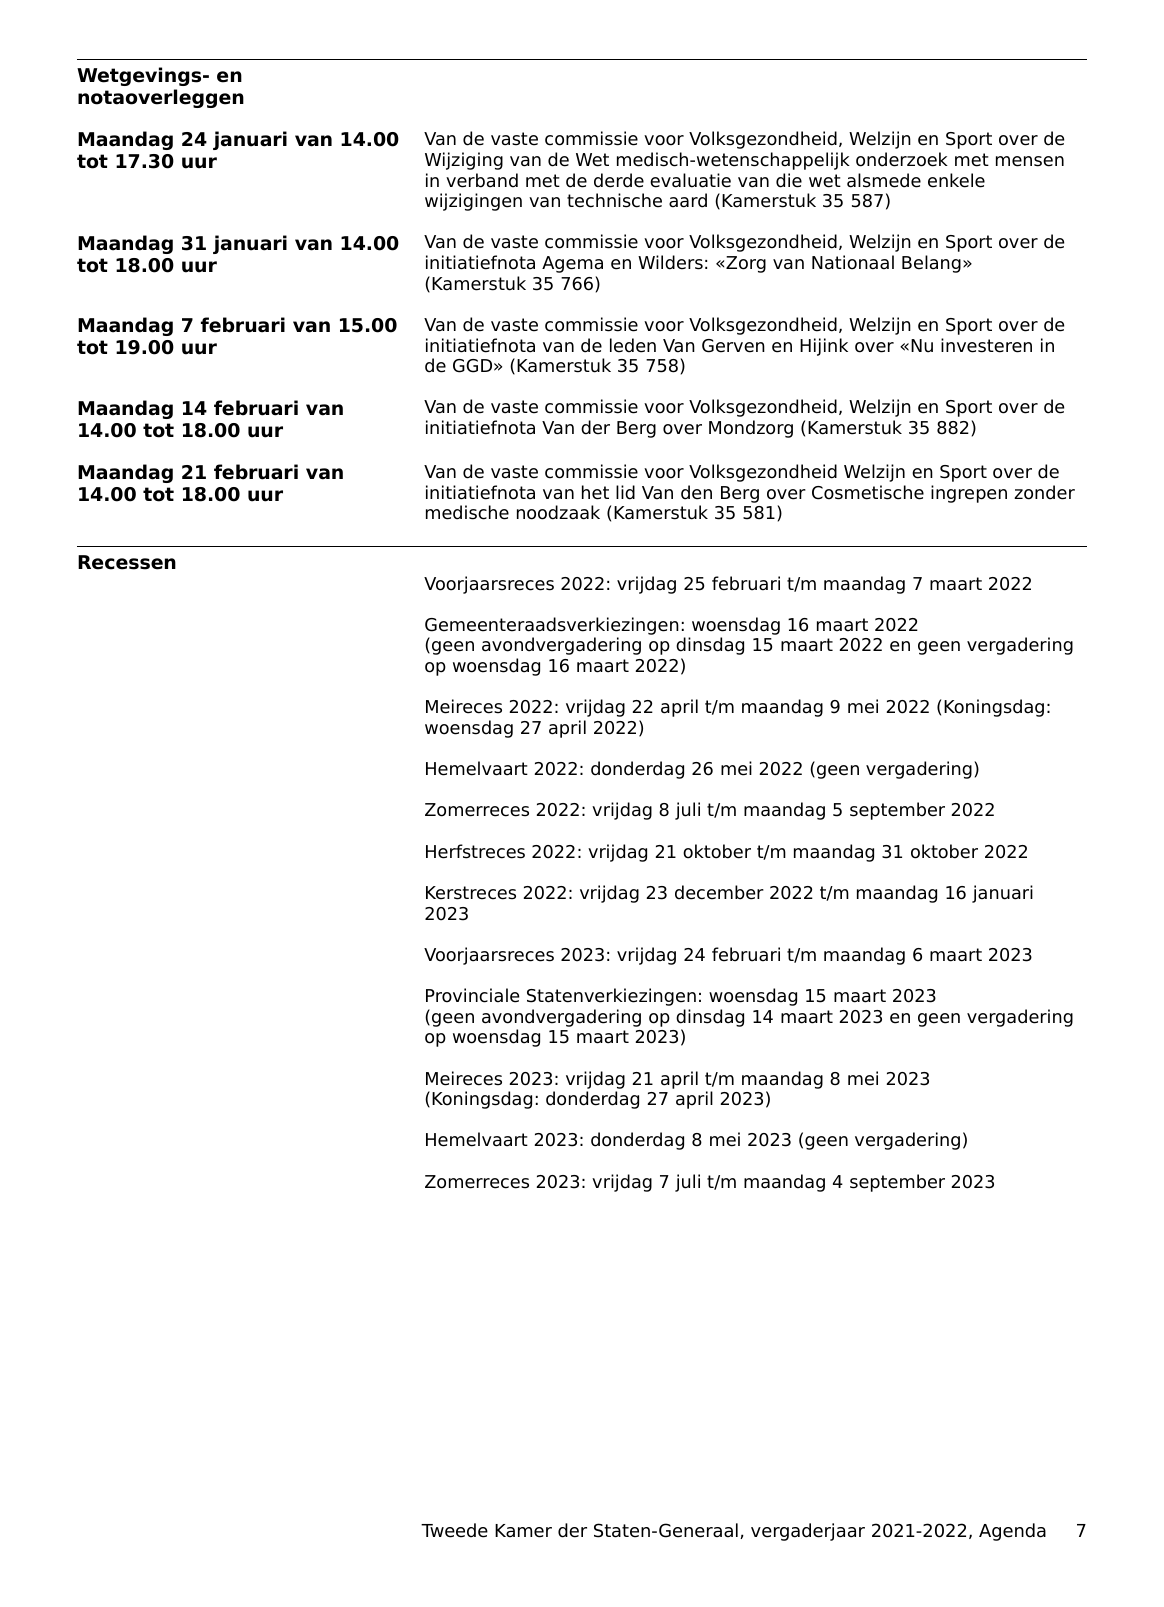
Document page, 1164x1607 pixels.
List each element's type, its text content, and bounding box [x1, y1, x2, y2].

table_cell [401, 377, 418, 397]
table_cell [418, 677, 1087, 697]
table_cell [418, 441, 1087, 462]
table_cell [418, 212, 1087, 232]
table_cell [77, 1172, 401, 1192]
table_cell [401, 800, 418, 821]
table_cell [77, 965, 401, 986]
table_cell [77, 1151, 401, 1172]
table_cell [418, 377, 1087, 397]
table_header Recessen [77, 547, 401, 573]
table_cell [401, 1048, 418, 1068]
table_cell [77, 574, 401, 594]
table_cell [401, 697, 418, 738]
table_cell Maandag 21 februari van 14.00 tot 18.00 uur [77, 462, 401, 524]
table_cell [401, 1089, 418, 1110]
table_cell [418, 924, 1087, 945]
table_cell [77, 1130, 401, 1151]
table_cell Herfstreces 2022: vrijdag 21 oktober t/m maandag 31 oktober 2022 [418, 842, 1087, 862]
table_cell [401, 780, 418, 800]
table_cell [401, 986, 418, 1007]
table_cell [77, 212, 401, 232]
table_cell [77, 800, 401, 821]
table_cell [77, 821, 401, 842]
table_cell [77, 294, 401, 315]
table_header [418, 547, 1087, 573]
table_cell [401, 1069, 418, 1089]
table_cell [401, 945, 418, 965]
table_cell [77, 377, 401, 397]
table_cell [77, 862, 401, 883]
table_cell [401, 677, 418, 697]
table_cell [401, 1110, 418, 1130]
table_cell [77, 1089, 401, 1110]
table_cell Van de vaste commissie voor Volksgezondheid, Welzijn en Sport over de initiatiefnota Van der Berg over Mondzorg (Kamerstuk 35 882) [418, 398, 1087, 441]
table_cell Maandag 24 januari van 14.00 tot 17.30 uur [77, 129, 401, 212]
table_cell [418, 594, 1087, 615]
table_cell Gemeenteraadsverkiezingen: woensdag 16 maart 2022 [418, 615, 1087, 635]
table_cell [77, 677, 401, 697]
table_cell [401, 1172, 418, 1192]
table_cell Maandag 31 januari van 14.00 tot 18.00 uur [77, 233, 401, 294]
table_cell [401, 212, 418, 232]
table_cell [401, 398, 418, 441]
table_cell [418, 821, 1087, 842]
table_cell [401, 821, 418, 842]
table_cell [401, 574, 418, 594]
table_cell Maandag 7 februari van 15.00 tot 19.00 uur [77, 315, 401, 377]
table_cell [77, 109, 401, 129]
table_cell [77, 1110, 401, 1130]
table_cell [77, 759, 401, 780]
table_cell [401, 924, 418, 945]
table_cell [77, 441, 401, 462]
table_cell [418, 294, 1087, 315]
table_header [418, 60, 1087, 109]
table_cell [418, 780, 1087, 800]
table_cell (Koningsdag: donderdag 27 april 2023) [418, 1089, 1087, 1110]
table_cell (geen avondvergadering op dinsdag 14 maart 2023 en geen vergadering op woensdag 15 maart 2023) [418, 1007, 1087, 1048]
table_cell [401, 862, 418, 883]
table_cell [77, 594, 401, 615]
table_cell [401, 315, 418, 377]
table_cell [401, 462, 418, 524]
table_header Wetgevings- en notaoverleggen [77, 60, 401, 109]
table_cell Van de vaste commissie voor Volksgezondheid, Welzijn en Sport over de initiatiefnota Agema en Wilders: «Zorg van Nationaal Belang» (Kamerstuk 35 766) [418, 233, 1087, 294]
table_cell Zomerreces 2023: vrijdag 7 juli t/m maandag 4 september 2023 [418, 1172, 1087, 1192]
table_cell [401, 842, 418, 862]
table_cell [401, 615, 418, 635]
table_cell [401, 129, 418, 212]
table_cell [401, 635, 418, 677]
table_cell [77, 924, 401, 945]
table_cell [77, 697, 401, 738]
table_cell [77, 635, 401, 677]
table_cell [418, 965, 1087, 986]
table_cell [418, 739, 1087, 759]
table_cell Hemelvaart 2022: donderdag 26 mei 2022 (geen vergadering) [418, 759, 1087, 780]
table_cell [418, 1048, 1087, 1068]
table_cell Maandag 14 februari van 14.00 tot 18.00 uur [77, 398, 401, 441]
table_cell [77, 780, 401, 800]
table_cell [77, 1069, 401, 1089]
table_cell [418, 862, 1087, 883]
table_cell Zomerreces 2022: vrijdag 8 juli t/m maandag 5 september 2022 [418, 800, 1087, 821]
table_cell [77, 615, 401, 635]
table_cell Meireces 2023: vrijdag 21 april t/m maandag 8 mei 2023 [418, 1069, 1087, 1089]
table_cell [401, 965, 418, 986]
table_cell [77, 1007, 401, 1048]
table_cell [401, 1130, 418, 1151]
table_header [401, 547, 418, 573]
table_cell Van de vaste commissie voor Volksgezondheid Welzijn en Sport over de initiatiefnota van het lid Van den Berg over Cosmetische ingrepen zonder medische noodzaak (Kamerstuk 35 581) [418, 462, 1087, 524]
table_cell Van de vaste commissie voor Volksgezondheid, Welzijn en Sport over de Wijziging van de Wet medisch-wetenschappelijk onderzoek met mensen in verband met de derde evaluatie van die wet alsmede enkele wijzigingen van technische aard (Kamerstuk 35 587) [418, 129, 1087, 212]
table_cell [77, 842, 401, 862]
table_cell [77, 739, 401, 759]
table_cell [401, 739, 418, 759]
table_cell [401, 1007, 418, 1048]
table_header [401, 60, 418, 109]
table_cell [77, 945, 401, 965]
table_cell [401, 594, 418, 615]
table_cell [418, 109, 1087, 129]
table_cell [401, 109, 418, 129]
table_cell [401, 441, 418, 462]
table_cell Hemelvaart 2023: donderdag 8 mei 2023 (geen vergadering) [418, 1130, 1087, 1151]
table_cell [77, 883, 401, 924]
table_cell [401, 294, 418, 315]
table_cell [401, 759, 418, 780]
table_cell [77, 986, 401, 1007]
table_cell [401, 883, 418, 924]
table_cell [418, 1110, 1087, 1130]
table_cell [401, 233, 418, 294]
table_cell Voorjaarsreces 2023: vrijdag 24 februari t/m maandag 6 maart 2023 [418, 945, 1087, 965]
table_cell [77, 1048, 401, 1068]
table_cell Meireces 2022: vrijdag 22 april t/m maandag 9 mei 2022 (Koningsdag: woensdag 27 april 2022) [418, 697, 1087, 738]
table_cell [418, 1151, 1087, 1172]
table_cell Van de vaste commissie voor Volksgezondheid, Welzijn en Sport over de initiatiefnota van de leden Van Gerven en Hijink over «Nu investeren in de GGD» (Kamerstuk 35 758) [418, 315, 1087, 377]
table_cell [401, 1151, 418, 1172]
table_cell Provinciale Statenverkiezingen: woensdag 15 maart 2023 [418, 986, 1087, 1007]
table_cell Kerstreces 2022: vrijdag 23 december 2022 t/m maandag 16 januari 2023 [418, 883, 1087, 924]
table_cell Voorjaarsreces 2022: vrijdag 25 februari t/m maandag 7 maart 2022 [418, 574, 1087, 594]
table_cell (geen avondvergadering op dinsdag 15 maart 2022 en geen vergadering op woensdag 16 maart 2022) [418, 635, 1087, 677]
